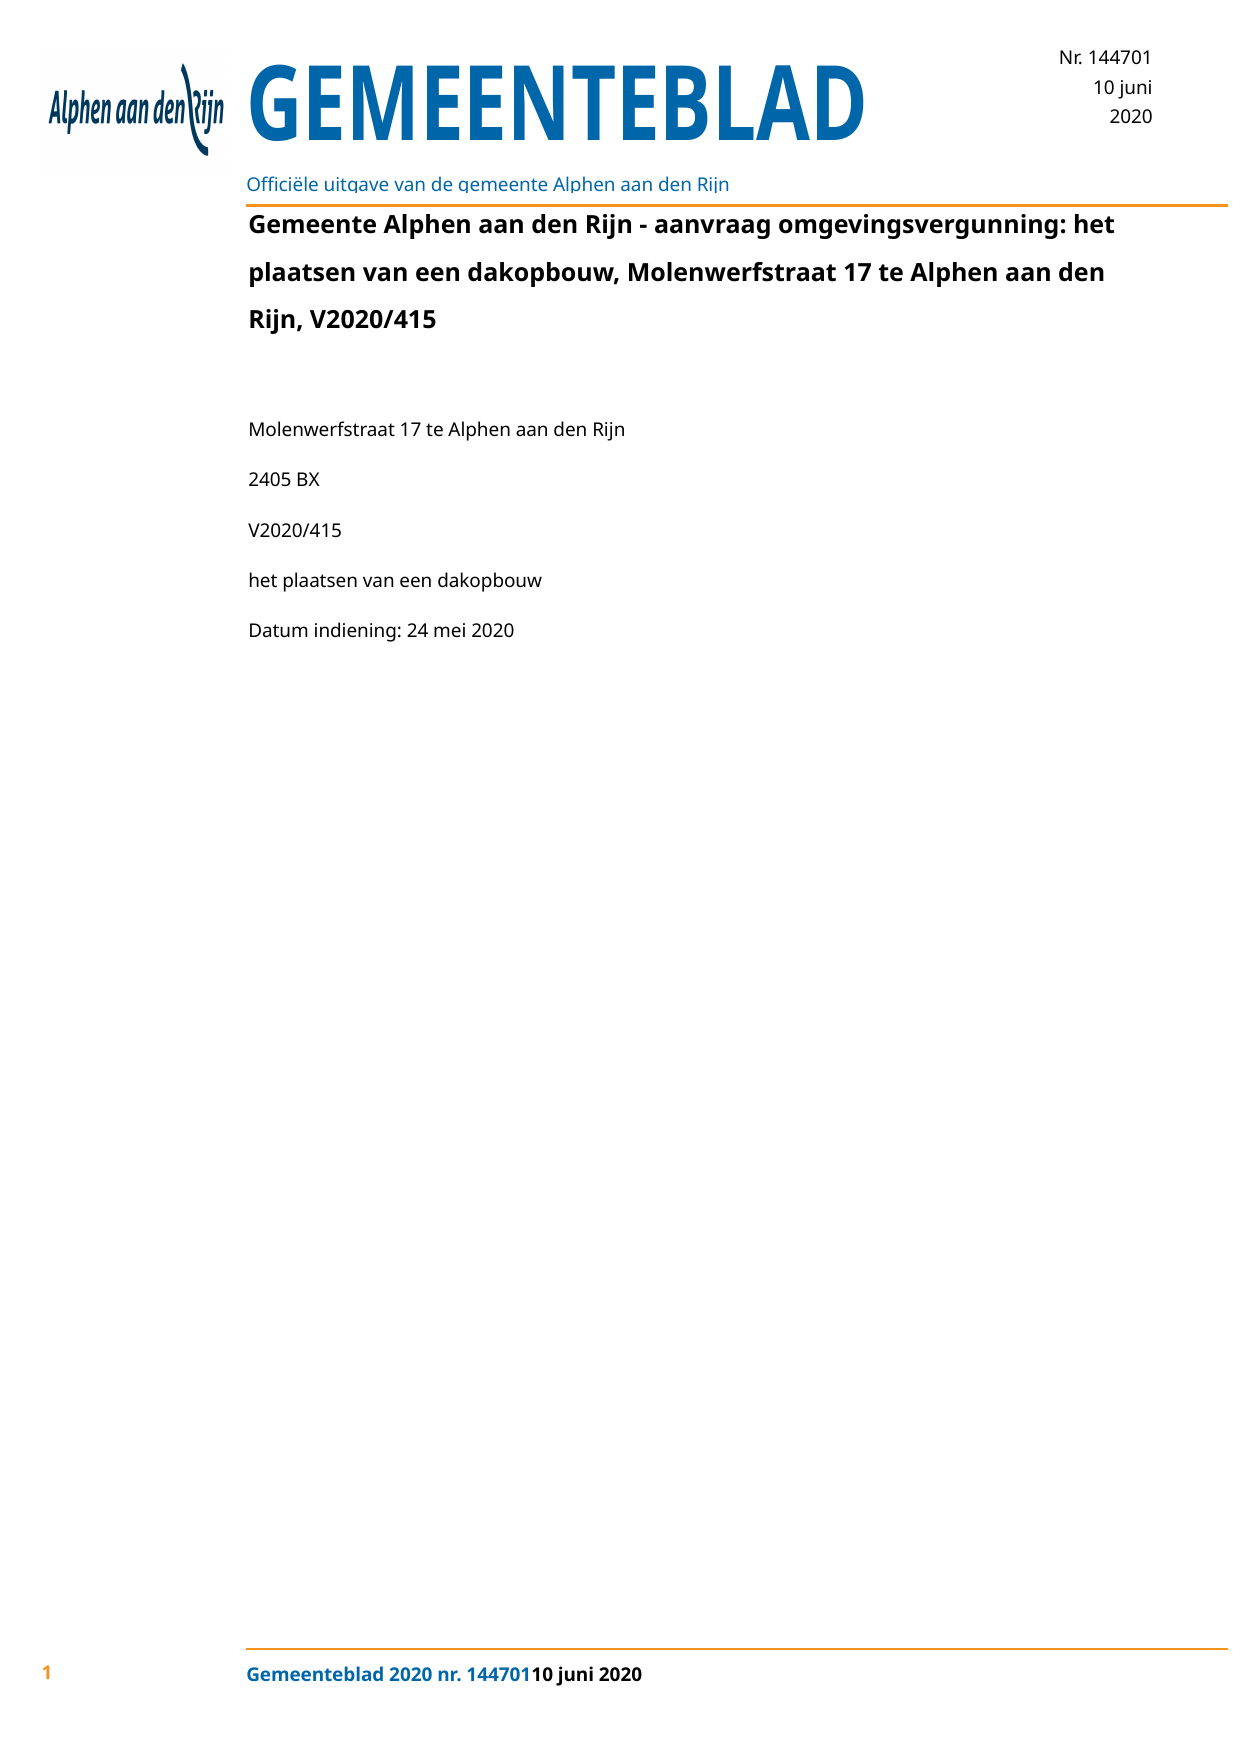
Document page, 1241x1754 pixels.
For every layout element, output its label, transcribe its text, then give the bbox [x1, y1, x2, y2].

text 2405 BX [248, 466, 1152, 492]
picture [41, 47, 231, 172]
text het plaatsen van een dakopbouw [248, 567, 1152, 593]
text V2020/415 [248, 517, 1152, 542]
text Datum indiening: 24 mei 2020 [248, 618, 1152, 643]
text Molenwerfstraat 17 te Alphen aan den Rijn [248, 416, 1152, 442]
text Gemeente Alphen aan den Rijn - aanvraag omgevingsvergunning: het plaatsen van een dakopbouw, Molenwerfstraat 17 te Alphen aan den Rijn, V2020/415 [248, 207, 1152, 336]
